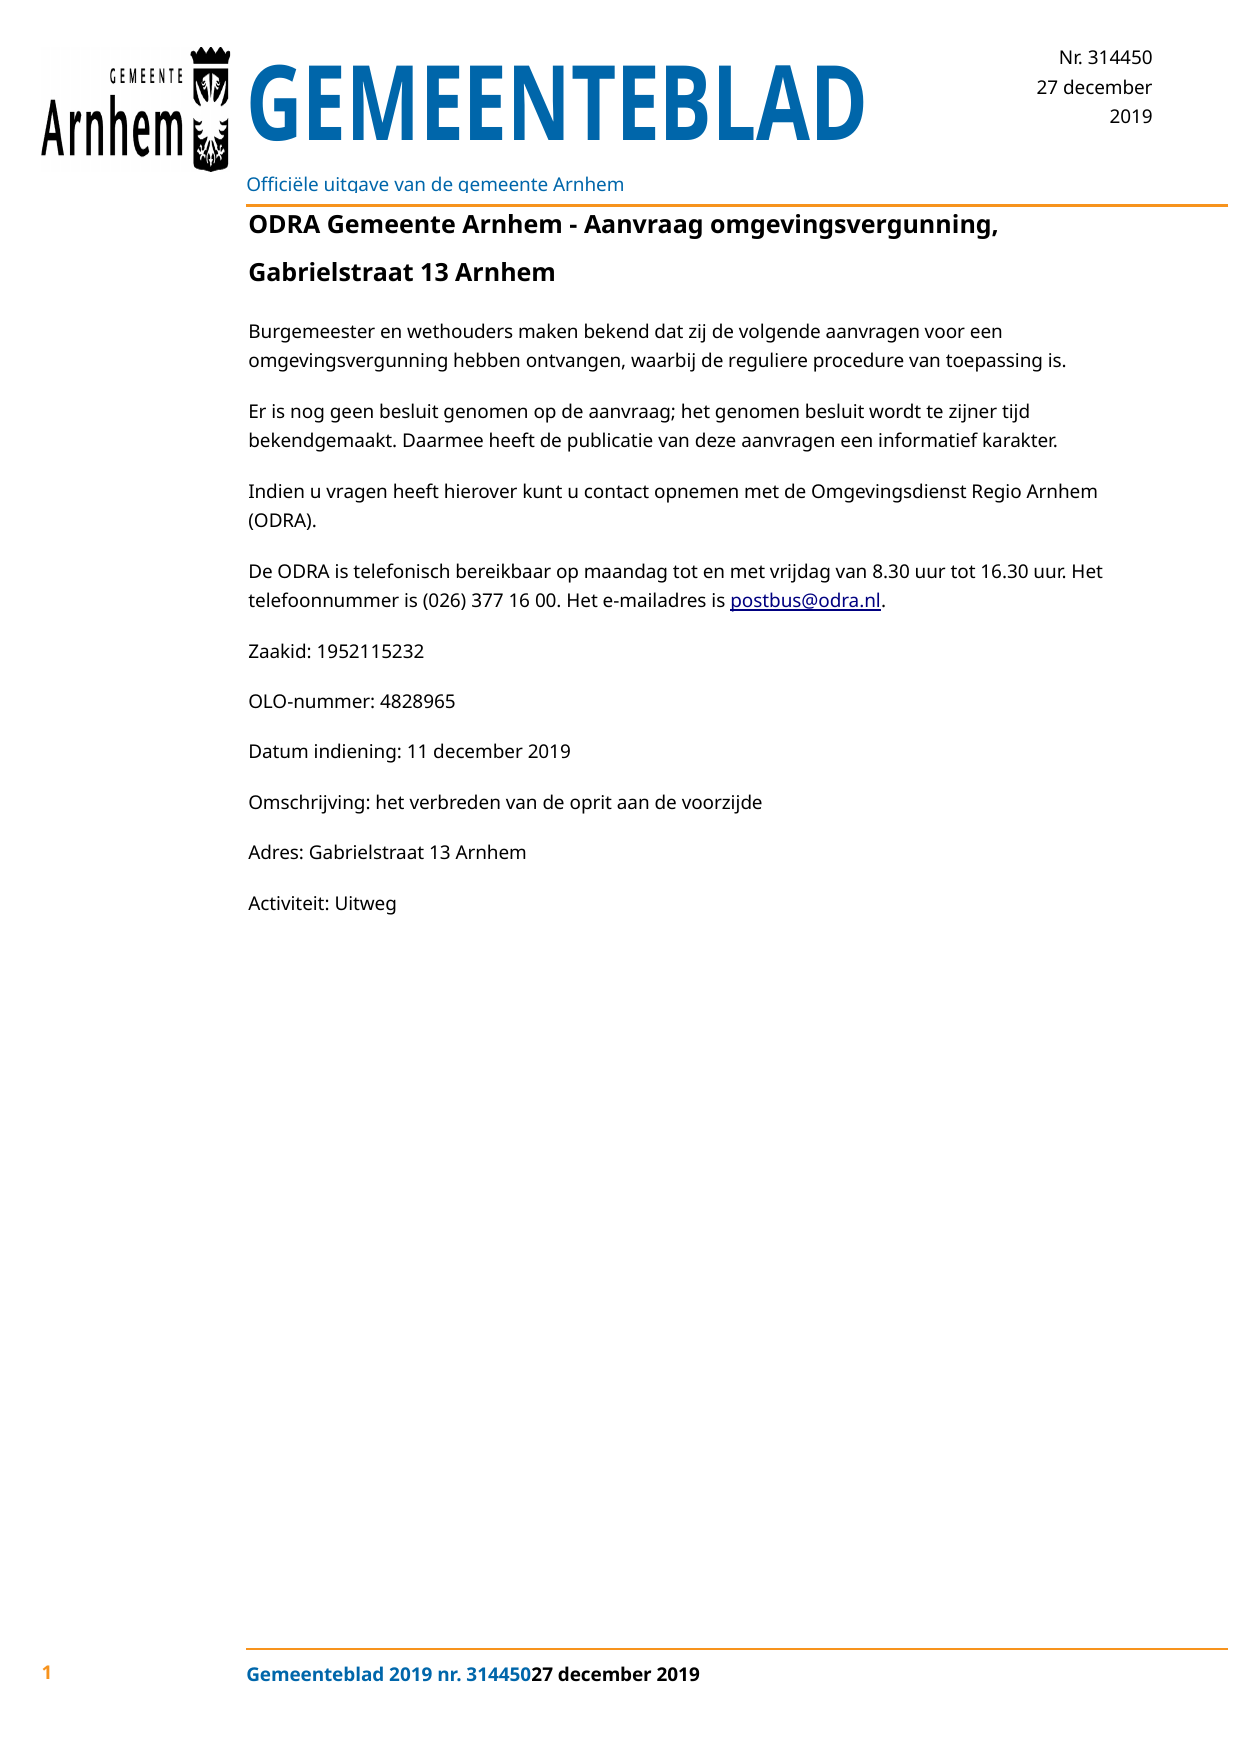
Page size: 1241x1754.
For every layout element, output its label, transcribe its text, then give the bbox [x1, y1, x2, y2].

text Burgemeester en wethouders maken bekend dat zij de volgende aanvragen voor een omgevingsvergunning hebben ontvangen, waarbij de reguliere procedure van toepassing is. [248, 318, 1152, 373]
text Activiteit: Uitweg [248, 890, 1152, 916]
text De ODRA is telefonisch bereikbaar op maandag tot en met vrijdag van 8.30 uur tot 16.30 uur. Het telefoonnummer is (026) 377 16 00. Het e-mailadres is postbus@odra.nl. [248, 558, 1152, 613]
text Indien u vragen heeft hierover kunt u contact opnemen met de Omgevingsdienst Regio Arnhem (ODRA). [248, 478, 1152, 533]
text Omschrijving: het verbreden van de oprit aan de voorzijde [248, 789, 1152, 815]
text Zaakid: 1952115232 [248, 638, 1152, 664]
text Er is nog geen besluit genomen op de aanvraag; het genomen besluit wordt te zijner tijd bekendgemaakt. Daarmee heeft de publicatie van deze aanvragen een informatief karakter. [248, 398, 1152, 453]
text ODRA Gemeente Arnhem - Aanvraag omgevingsvergunning, Gabrielstraat 13 Arnhem [248, 207, 1152, 288]
text Datum indiening: 11 december 2019 [248, 739, 1152, 764]
text OLO-nummer: 4828965 [248, 688, 1152, 714]
text Adres: Gabrielstraat 13 Arnhem [248, 839, 1152, 865]
picture [41, 47, 231, 172]
